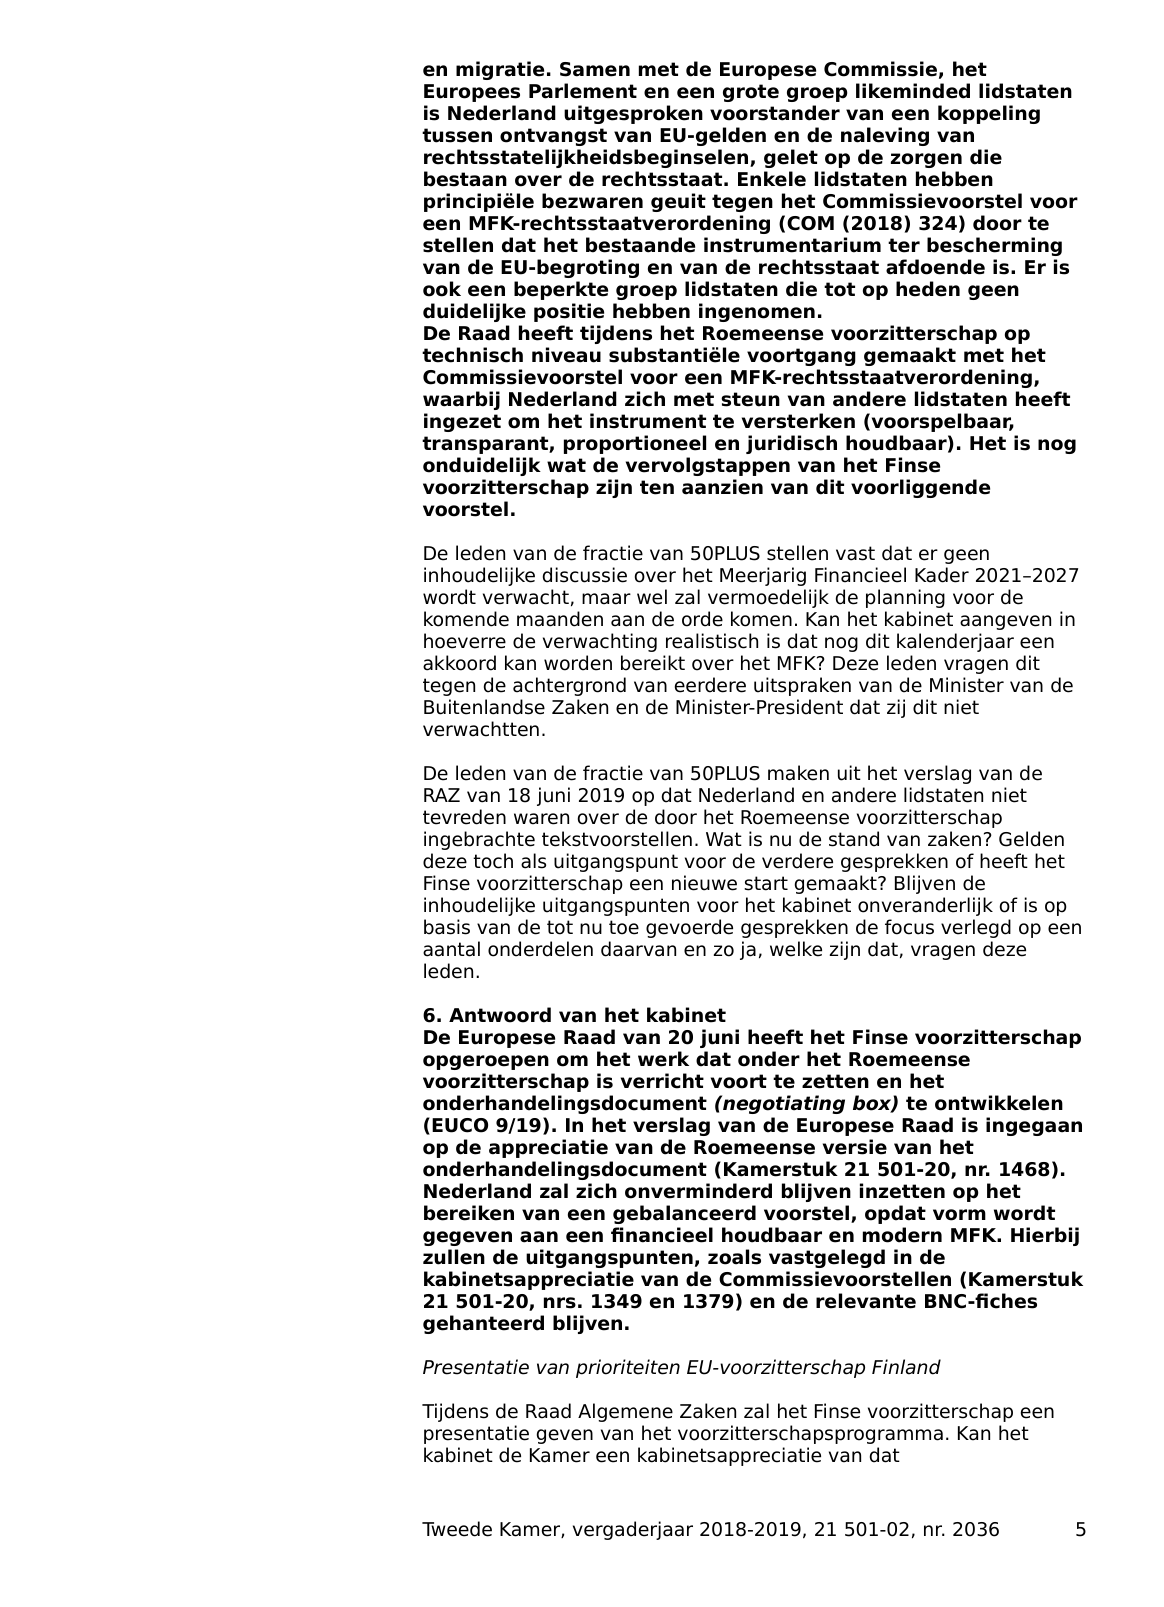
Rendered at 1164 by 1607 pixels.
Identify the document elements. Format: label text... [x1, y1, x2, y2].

text De leden van de fractie van 50PLUS stellen vast dat er geen inhoudelijke discussie over het Meerjarig Financieel Kader 2021–2027 wordt verwacht, maar wel zal vermoedelijk de planning voor de komende maanden aan de orde komen. Kan het kabinet aangeven in hoeverre de verwachting realistisch is dat nog dit kalenderjaar een akkoord kan worden bereikt over het MFK? Deze leden vragen dit tegen de achtergrond van eerdere uitspraken van de Minister van de Buitenlandse Zaken en de Minister-President dat zij dit niet verwachtten. [422, 543, 1087, 741]
text Tijdens de Raad Algemene Zaken zal het Finse voorzitterschap een presentatie geven van het voorzitterschapsprogramma. Kan het kabinet de Kamer een kabinetsappreciatie van dat [422, 1401, 1087, 1467]
subtitle Presentatie van prioriteiten EU-voorzitterschap Finland [422, 1357, 1087, 1379]
text De Raad heeft tijdens het Roemeense voorzitterschap op technisch niveau substantiële voortgang gemaakt met het Commissievoorstel voor een MFK-rechtsstaatverordening, waarbij Nederland zich met steun van andere lidstaten heeft ingezet om het instrument te versterken (voorspelbaar, transparant, proportioneel en juridisch houdbaar). Het is nog onduidelijk wat de vervolgstappen van het Finse voorzitterschap zijn ten aanzien van dit voorliggende voorstel. [422, 323, 1087, 521]
text en migratie. Samen met de Europese Commissie, het Europees Parlement en een grote groep likeminded lidstaten is Nederland uitgesproken voorstander van een koppeling tussen ontvangst van EU-gelden en de naleving van rechtsstatelijkheidsbeginselen, gelet op de zorgen die bestaan over de rechtsstaat. Enkele lidstaten hebben principiële bezwaren geuit tegen het Commissievoorstel voor een MFK-rechtsstaatverordening (COM (2018) 324) door te stellen dat het bestaande instrumentarium ter bescherming van de EU-begroting en van de rechtsstaat afdoende is. Er is ook een beperkte groep lidstaten die tot op heden geen duidelijke positie hebben ingenomen. [422, 59, 1087, 323]
text De leden van de fractie van 50PLUS maken uit het verslag van de RAZ van 18 juni 2019 op dat Nederland en andere lidstaten niet tevreden waren over de door het Roemeense voorzitterschap ingebrachte tekstvoorstellen. Wat is nu de stand van zaken? Gelden deze toch als uitgangspunt voor de verdere gesprekken of heeft het Finse voorzitterschap een nieuwe start gemaakt? Blijven de inhoudelijke uitgangspunten voor het kabinet onveranderlijk of is op basis van de tot nu toe gevoerde gesprekken de focus verlegd op een aantal onderdelen daarvan en zo ja, welke zijn dat, vragen deze leden. [422, 763, 1087, 983]
text De Europese Raad van 20 juni heeft het Finse voorzitterschap opgeroepen om het werk dat onder het Roemeense voorzitterschap is verricht voort te zetten en het onderhandelingsdocument (negotiating box) te ontwikkelen (EUCO 9/19). In het verslag van de Europese Raad is ingegaan op de appreciatie van de Roemeense versie van het onderhandelingsdocument (Kamerstuk 21 501-20, nr. 1468). Nederland zal zich onverminderd blijven inzetten op het bereiken van een gebalanceerd voorstel, opdat vorm wordt gegeven aan een financieel houdbaar en modern MFK. Hierbij zullen de uitgangspunten, zoals vastgelegd in de kabinetsappreciatie van de Commissievoorstellen (Kamerstuk 21 501-20, nrs. 1349 en 1379) en de relevante BNC-fiches gehanteerd blijven. [422, 1027, 1087, 1334]
text 6. Antwoord van het kabinet [422, 1005, 1087, 1027]
